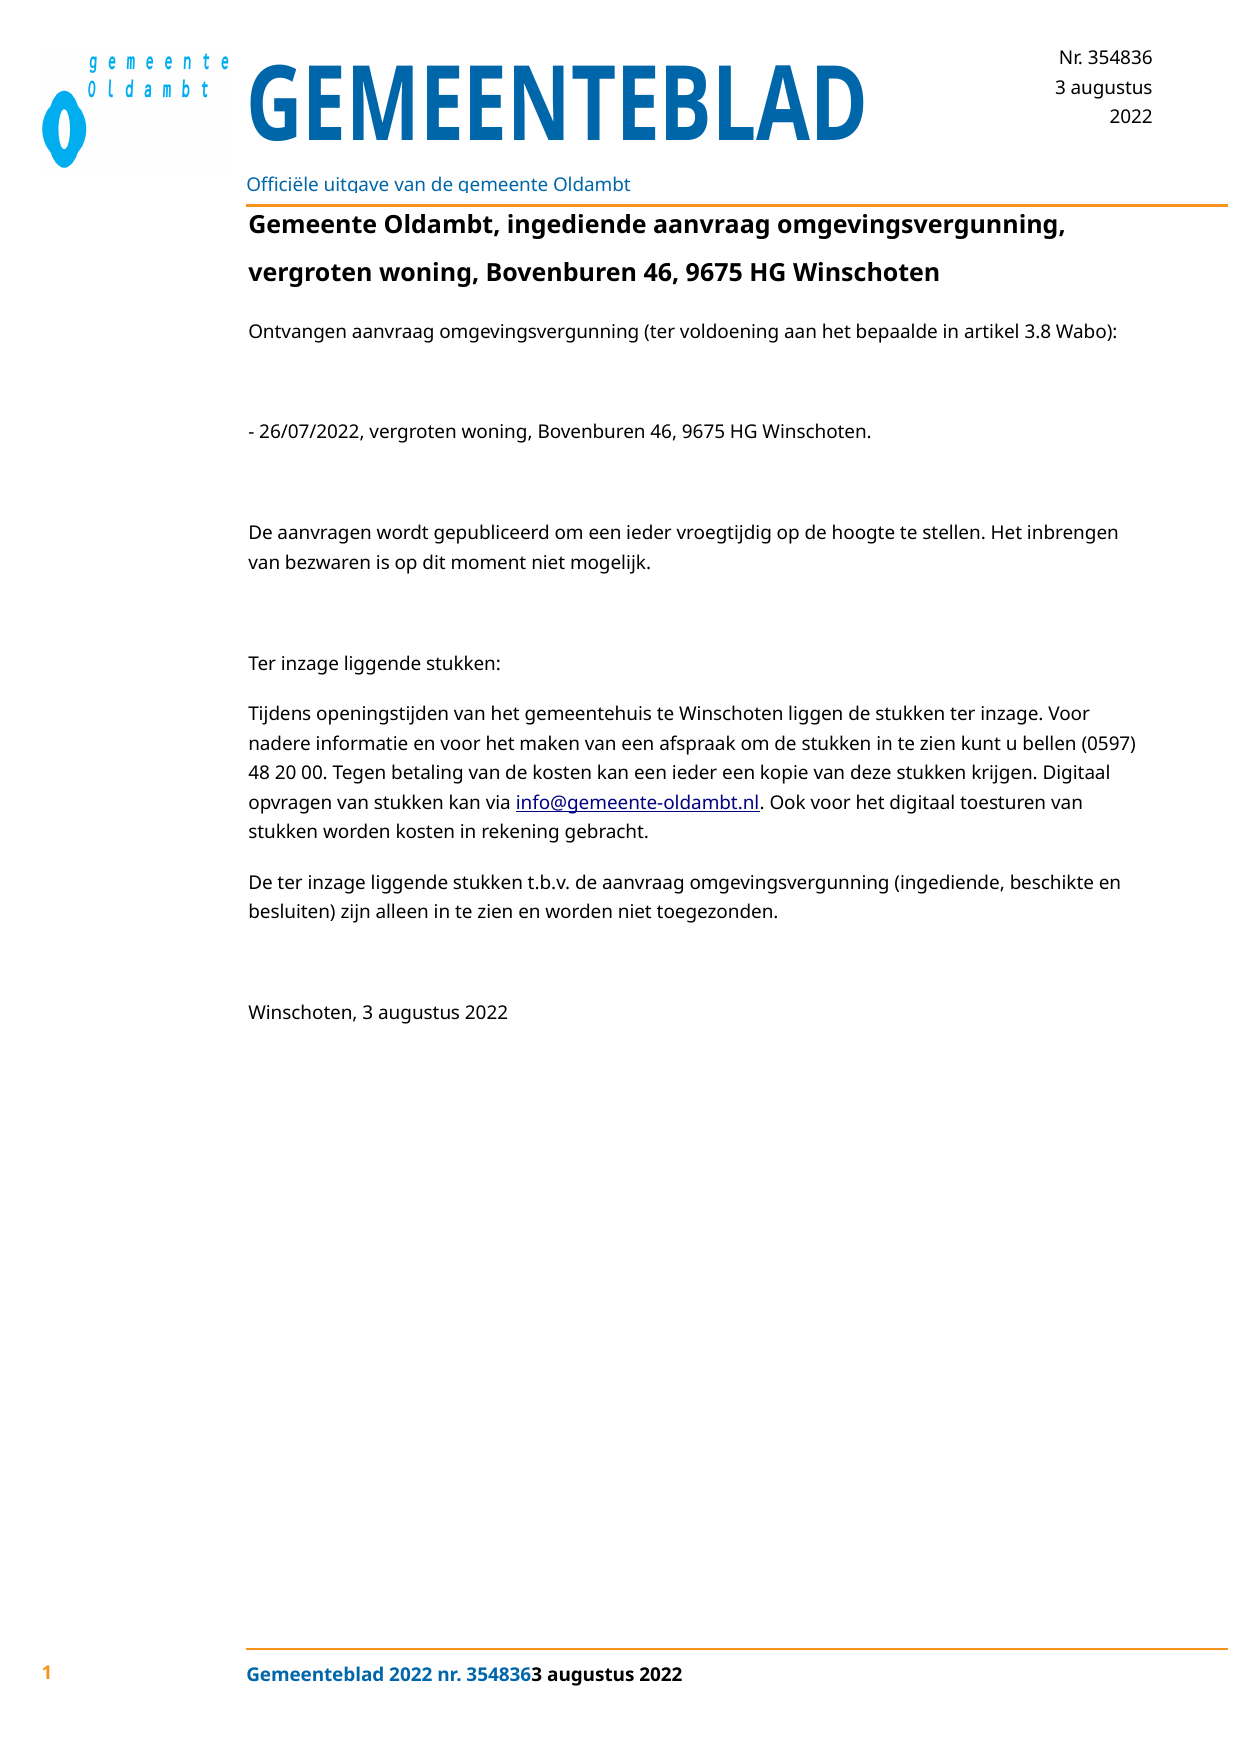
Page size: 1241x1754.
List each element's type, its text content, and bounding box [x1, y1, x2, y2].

text Ontvangen aanvraag omgevingsvergunning (ter voldoening aan het bepaalde in artikel 3.8 Wabo): [248, 318, 1152, 344]
text Gemeente Oldambt, ingediende aanvraag omgevingsvergunning, vergroten woning, Bovenburen 46, 9675 HG Winschoten [248, 207, 1152, 288]
text Tijdens openingstijden van het gemeentehuis te Winschoten liggen de stukken ter inzage. Voor nadere informatie en voor het maken van een afspraak om de stukken in te zien kunt u bellen (0597) 48 20 00. Tegen betaling van de kosten kan een ieder een kopie van deze stukken krijgen. Digitaal opvragen van stukken kan via info@gemeente-oldambt.nl. Ook voor het digitaal toesturen van stukken worden kosten in rekening gebracht. [248, 700, 1152, 844]
text Ter inzage liggende stukken: [248, 650, 1152, 676]
text - 26/07/2022, vergroten woning, Bovenburen 46, 9675 HG Winschoten. [248, 419, 1152, 444]
picture [41, 47, 231, 172]
text De ter inzage liggende stukken t.b.v. de aanvraag omgevingsvergunning (ingediende, beschikte en besluiten) zijn alleen in te zien en worden niet toegezonden. [248, 869, 1152, 924]
text Winschoten, 3 augustus 2022 [248, 999, 1152, 1025]
text De aanvragen wordt gepubliceerd om een ieder vroegtijdig op de hoogte te stellen. Het inbrengen van bezwaren is op dit moment niet mogelijk. [248, 519, 1152, 575]
